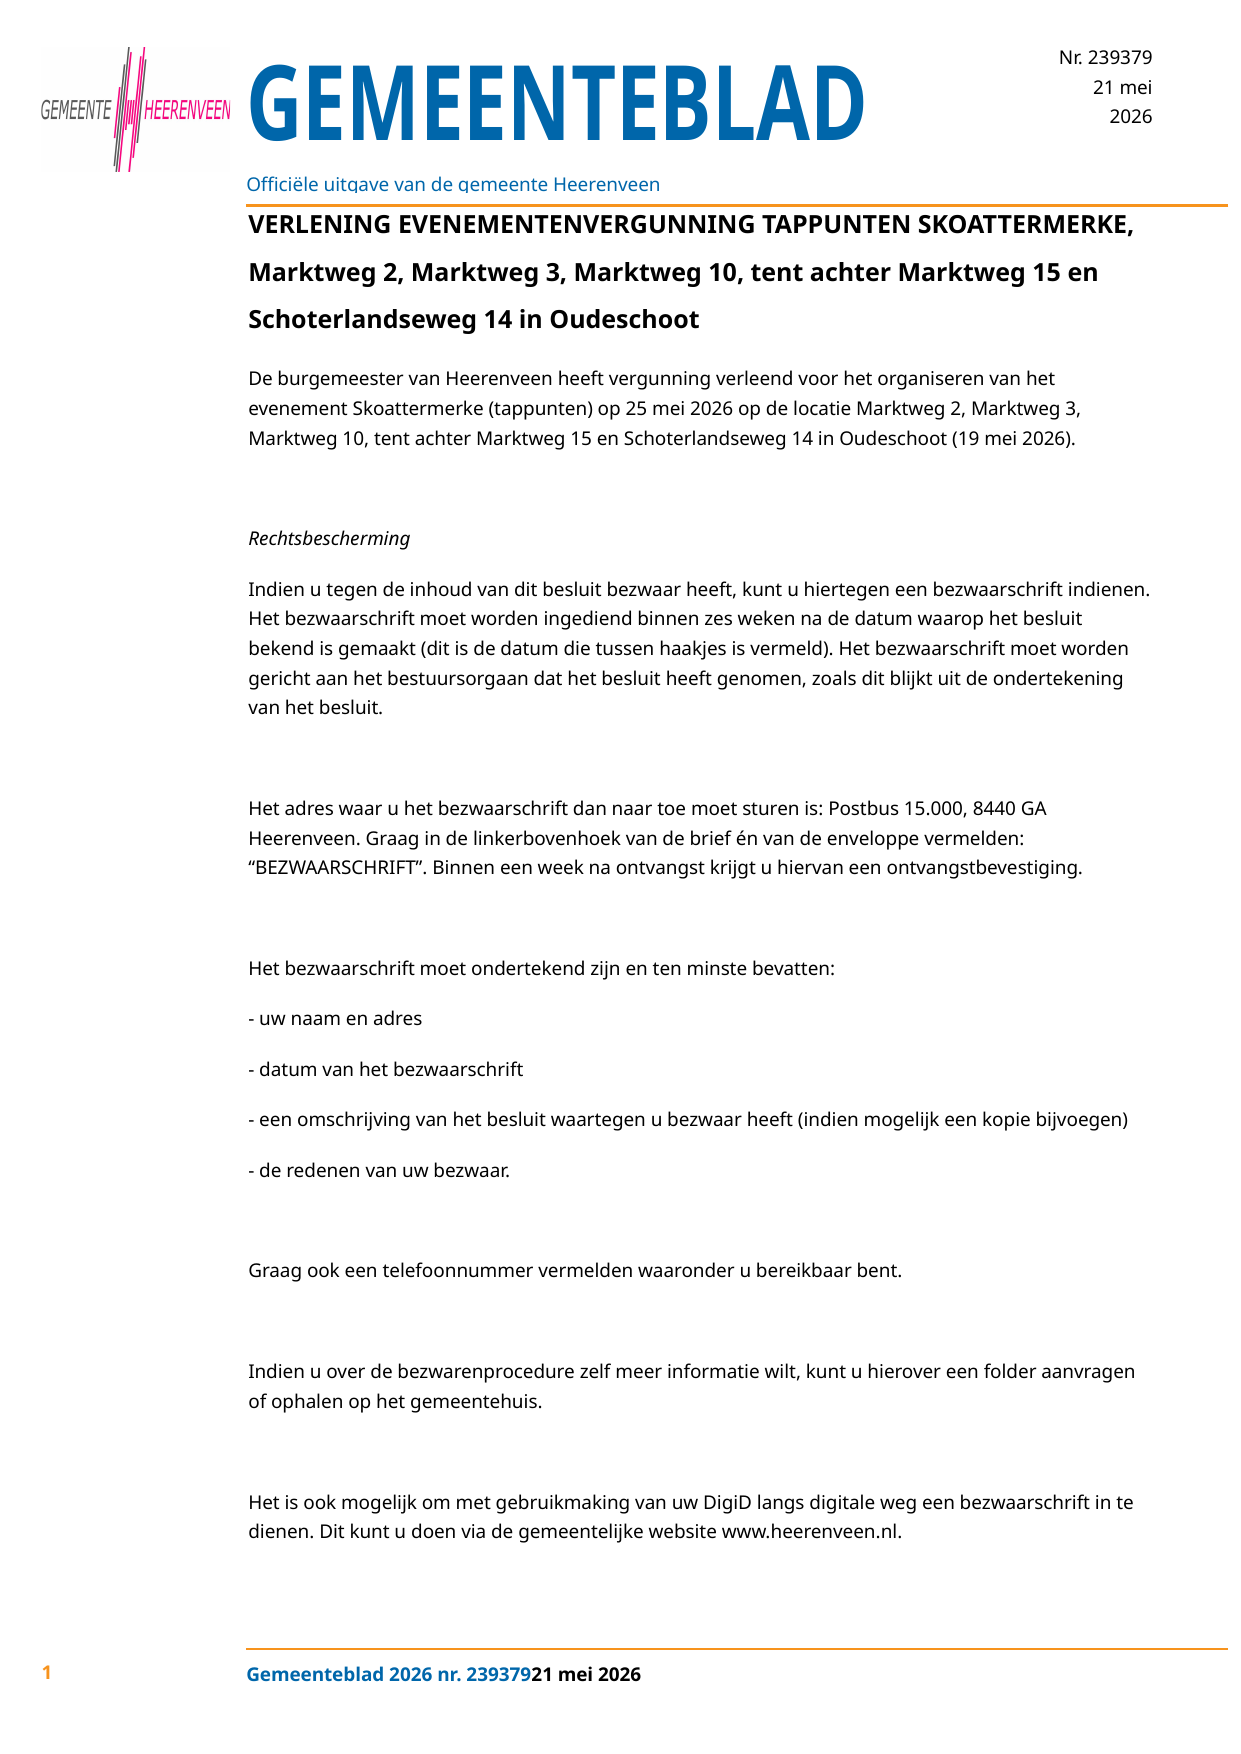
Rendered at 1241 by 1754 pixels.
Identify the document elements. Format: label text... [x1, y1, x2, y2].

text - datum van het bezwaarschrift [248, 1056, 1152, 1082]
text VERLENING EVENEMENTENVERGUNNING TAPPUNTEN SKOATTERMERKE, Marktweg 2, Marktweg 3, Marktweg 10, tent achter Marktweg 15 en Schoterlandseweg 14 in Oudeschoot [248, 207, 1152, 336]
text Het bezwaarschrift moet ondertekend zijn en ten minste bevatten: [248, 955, 1152, 981]
text Het is ook mogelijk om met gebruikmaking van uw DigiD langs digitale weg een bezwaarschrift in te dienen. Dit kunt u doen via de gemeentelijke website www.heerenveen.nl. [248, 1489, 1152, 1544]
text Indien u over de bezwarenprocedure zelf meer informatie wilt, kunt u hierover een folder aanvragen of ophalen op het gemeentehuis. [248, 1358, 1152, 1414]
text Het adres waar u het bezwaarschrift dan naar toe moet sturen is: Postbus 15.000, 8440 GA Heerenveen. Graag in de linkerbovenhoek van de brief én van de enveloppe vermelden: “BEZWAARSCHRIFT”. Binnen een week na ontvangst krijgt u hiervan een ontvangstbevestiging. [248, 795, 1152, 880]
text De burgemeester van Heerenveen heeft vergunning verleend voor het organiseren van het evenement Skoattermerke (tappunten) op 25 mei 2026 op de locatie Marktweg 2, Marktweg 3, Marktweg 10, tent achter Marktweg 15 en Schoterlandseweg 14 in Oudeschoot (19 mei 2026). [248, 366, 1152, 450]
text Graag ook een telefoonnummer vermelden waaronder u bereikbaar bent. [248, 1258, 1152, 1283]
text Indien u tegen de inhoud van dit besluit bezwaar heeft, kunt u hiertegen een bezwaarschrift indienen. Het bezwaarschrift moet worden ingediend binnen zes weken na de datum waarop het besluit bekend is gemaakt (dit is de datum die tussen haakjes is vermeld). Het bezwaarschrift moet worden gericht aan het bestuursorgaan dat het besluit heeft genomen, zoals dit blijkt uit de ondertekening van het besluit. [248, 576, 1152, 720]
text Rechtsbescherming [248, 526, 1152, 551]
picture [41, 47, 231, 172]
text - uw naam en adres [248, 1006, 1152, 1031]
text - de redenen van uw bezwaar. [248, 1157, 1152, 1182]
text - een omschrijving van het besluit waartegen u bezwaar heeft (indien mogelijk een kopie bijvoegen) [248, 1106, 1152, 1132]
